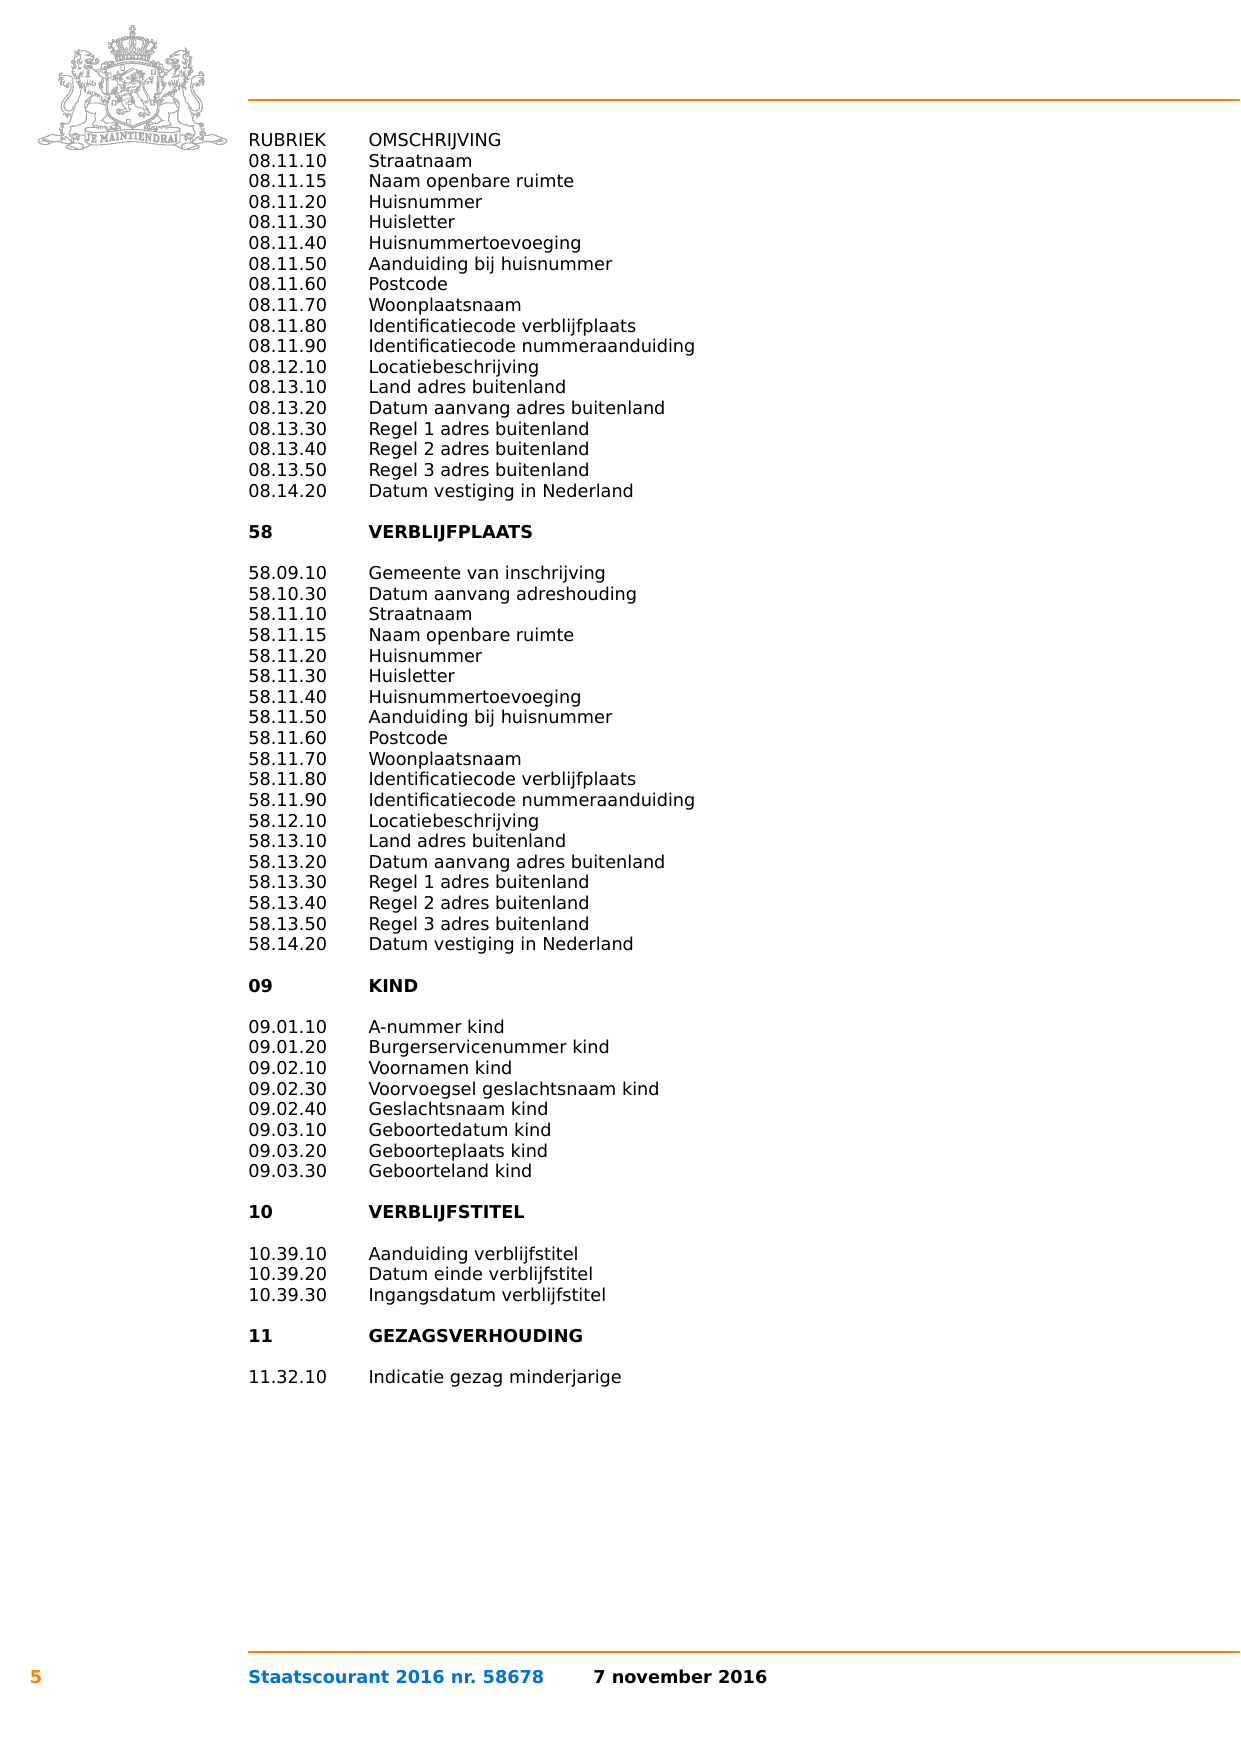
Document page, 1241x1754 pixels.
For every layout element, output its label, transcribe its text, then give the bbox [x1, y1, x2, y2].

table_cell A-nummer kind [363, 1017, 1163, 1037]
table_cell Aanduiding bij huisnummer [363, 708, 1163, 728]
table_cell 58.10.30 [248, 584, 362, 604]
table_cell Datum vestiging in Nederland [363, 481, 1163, 501]
table_cell [248, 501, 362, 522]
table_cell 08.13.30 [248, 419, 362, 439]
table_cell 08.11.80 [248, 316, 362, 336]
table_cell Voornamen kind [363, 1058, 1163, 1079]
table_cell Datum aanvang adres buitenland [363, 852, 1163, 872]
table_cell Regel 3 adres buitenland [363, 914, 1163, 934]
table_cell 08.13.40 [248, 439, 362, 460]
table_cell [248, 1347, 362, 1367]
table_cell Woonplaatsnaam [363, 295, 1163, 316]
table_header RUBRIEK [248, 130, 362, 151]
table_cell [363, 501, 1163, 522]
table_cell Datum aanvang adres buitenland [363, 398, 1163, 419]
table_cell Naam openbare ruimte [363, 625, 1163, 646]
table_cell [248, 955, 362, 976]
table_cell 10.39.20 [248, 1264, 362, 1285]
table_cell Identificatiecode verblijfplaats [363, 769, 1163, 790]
table_cell Voorvoegsel geslachtsnaam kind [363, 1079, 1163, 1099]
table_cell Regel 1 adres buitenland [363, 873, 1163, 893]
table_cell 10.39.30 [248, 1285, 362, 1306]
table_cell [363, 1223, 1163, 1244]
table_header OMSCHRIJVING [363, 130, 1163, 151]
table_cell 09.03.20 [248, 1141, 362, 1161]
table_cell [248, 1306, 362, 1326]
table_cell 09 [248, 976, 362, 996]
table_cell Identificatiecode verblijfplaats [363, 316, 1163, 336]
table_cell 08.13.50 [248, 460, 362, 481]
table_cell 58.11.20 [248, 646, 362, 666]
table_cell [363, 996, 1163, 1017]
table_cell [363, 955, 1163, 976]
table_cell Huisletter [363, 213, 1163, 233]
table_cell Huisnummer [363, 192, 1163, 212]
table_cell Regel 2 adres buitenland [363, 439, 1163, 460]
table_cell 11 [248, 1326, 362, 1347]
table_cell KIND [363, 976, 1163, 996]
table_cell [248, 1223, 362, 1244]
table_cell Ingangsdatum verblijfstitel [363, 1285, 1163, 1306]
table_cell 58.11.10 [248, 604, 362, 625]
table_cell Aanduiding bij huisnummer [363, 254, 1163, 274]
table_cell Huisnummertoevoeging [363, 233, 1163, 254]
table_cell Locatiebeschrijving [363, 811, 1163, 831]
table_cell 08.11.90 [248, 336, 362, 357]
table_cell 09.02.40 [248, 1099, 362, 1120]
table_cell 58.13.40 [248, 893, 362, 914]
table_cell Locatiebeschrijving [363, 357, 1163, 377]
table_cell 58.11.50 [248, 708, 362, 728]
picture [38, 25, 227, 150]
table_cell 09.01.10 [248, 1017, 362, 1037]
table_cell 11.32.10 [248, 1368, 362, 1388]
table_cell 58.14.20 [248, 934, 362, 955]
table_cell Datum vestiging in Nederland [363, 934, 1163, 955]
table_cell 08.11.30 [248, 213, 362, 233]
table_cell Geboortedatum kind [363, 1120, 1163, 1141]
table_cell Land adres buitenland [363, 831, 1163, 852]
table_cell Straatnaam [363, 604, 1163, 625]
table_cell Land adres buitenland [363, 378, 1163, 398]
table_cell Identificatiecode nummeraanduiding [363, 790, 1163, 811]
table_cell 08.13.20 [248, 398, 362, 419]
table_cell 08.11.50 [248, 254, 362, 274]
table_cell Datum einde verblijfstitel [363, 1264, 1163, 1285]
table_cell Datum aanvang adreshouding [363, 584, 1163, 604]
table_cell [363, 1347, 1163, 1367]
table_cell 09.03.10 [248, 1120, 362, 1141]
table_cell 08.11.20 [248, 192, 362, 212]
table_cell Straatnaam [363, 151, 1163, 171]
table_cell 58.11.90 [248, 790, 362, 811]
table_cell 08.11.10 [248, 151, 362, 171]
table_cell Huisnummer [363, 646, 1163, 666]
table_cell Regel 2 adres buitenland [363, 893, 1163, 914]
table_cell 08.11.15 [248, 171, 362, 192]
table_cell [363, 1182, 1163, 1202]
table_cell 08.11.70 [248, 295, 362, 316]
table_cell [248, 543, 362, 563]
table_cell 58.13.10 [248, 831, 362, 852]
table_cell Identificatiecode nummeraanduiding [363, 336, 1163, 357]
table_cell 08.14.20 [248, 481, 362, 501]
table_cell Geslachtsnaam kind [363, 1099, 1163, 1120]
table_cell 58.11.80 [248, 769, 362, 790]
table_cell Geboorteland kind [363, 1161, 1163, 1182]
table_cell 58.11.15 [248, 625, 362, 646]
table_cell [248, 1182, 362, 1202]
table_cell Gemeente van inschrijving [363, 563, 1163, 584]
table_cell Naam openbare ruimte [363, 171, 1163, 192]
table_cell 58.09.10 [248, 563, 362, 584]
table_cell 10 [248, 1203, 362, 1223]
table_cell Woonplaatsnaam [363, 749, 1163, 769]
table_cell 09.01.20 [248, 1038, 362, 1058]
table_cell Postcode [363, 274, 1163, 295]
table_cell VERBLIJFPLAATS [363, 522, 1163, 542]
table_cell 08.11.40 [248, 233, 362, 254]
table_cell Postcode [363, 728, 1163, 749]
table_cell Indicatie gezag minderjarige [363, 1368, 1163, 1388]
table_cell 09.02.10 [248, 1058, 362, 1079]
table_cell 58.13.30 [248, 873, 362, 893]
table_cell 58.13.50 [248, 914, 362, 934]
table_cell 10.39.10 [248, 1244, 362, 1264]
table_cell Huisnummertoevoeging [363, 687, 1163, 707]
table_cell Regel 3 adres buitenland [363, 460, 1163, 481]
table_cell 08.12.10 [248, 357, 362, 377]
table_cell Aanduiding verblijfstitel [363, 1244, 1163, 1264]
table_cell [363, 1306, 1163, 1326]
table_cell 08.11.60 [248, 274, 362, 295]
table_cell 58.11.60 [248, 728, 362, 749]
table_cell 08.13.10 [248, 378, 362, 398]
table_cell 58.11.70 [248, 749, 362, 769]
table_cell Regel 1 adres buitenland [363, 419, 1163, 439]
table_cell [248, 996, 362, 1017]
table_cell 58.11.30 [248, 666, 362, 687]
table_cell 58.13.20 [248, 852, 362, 872]
table_cell VERBLIJFSTITEL [363, 1203, 1163, 1223]
table_cell Geboorteplaats kind [363, 1141, 1163, 1161]
table_cell GEZAGSVERHOUDING [363, 1326, 1163, 1347]
table_cell 58 [248, 522, 362, 542]
table_cell [363, 543, 1163, 563]
table_cell 09.02.30 [248, 1079, 362, 1099]
table_cell Burgerservicenummer kind [363, 1038, 1163, 1058]
table_cell Huisletter [363, 666, 1163, 687]
table_cell 58.11.40 [248, 687, 362, 707]
table_cell 09.03.30 [248, 1161, 362, 1182]
table_cell 58.12.10 [248, 811, 362, 831]
